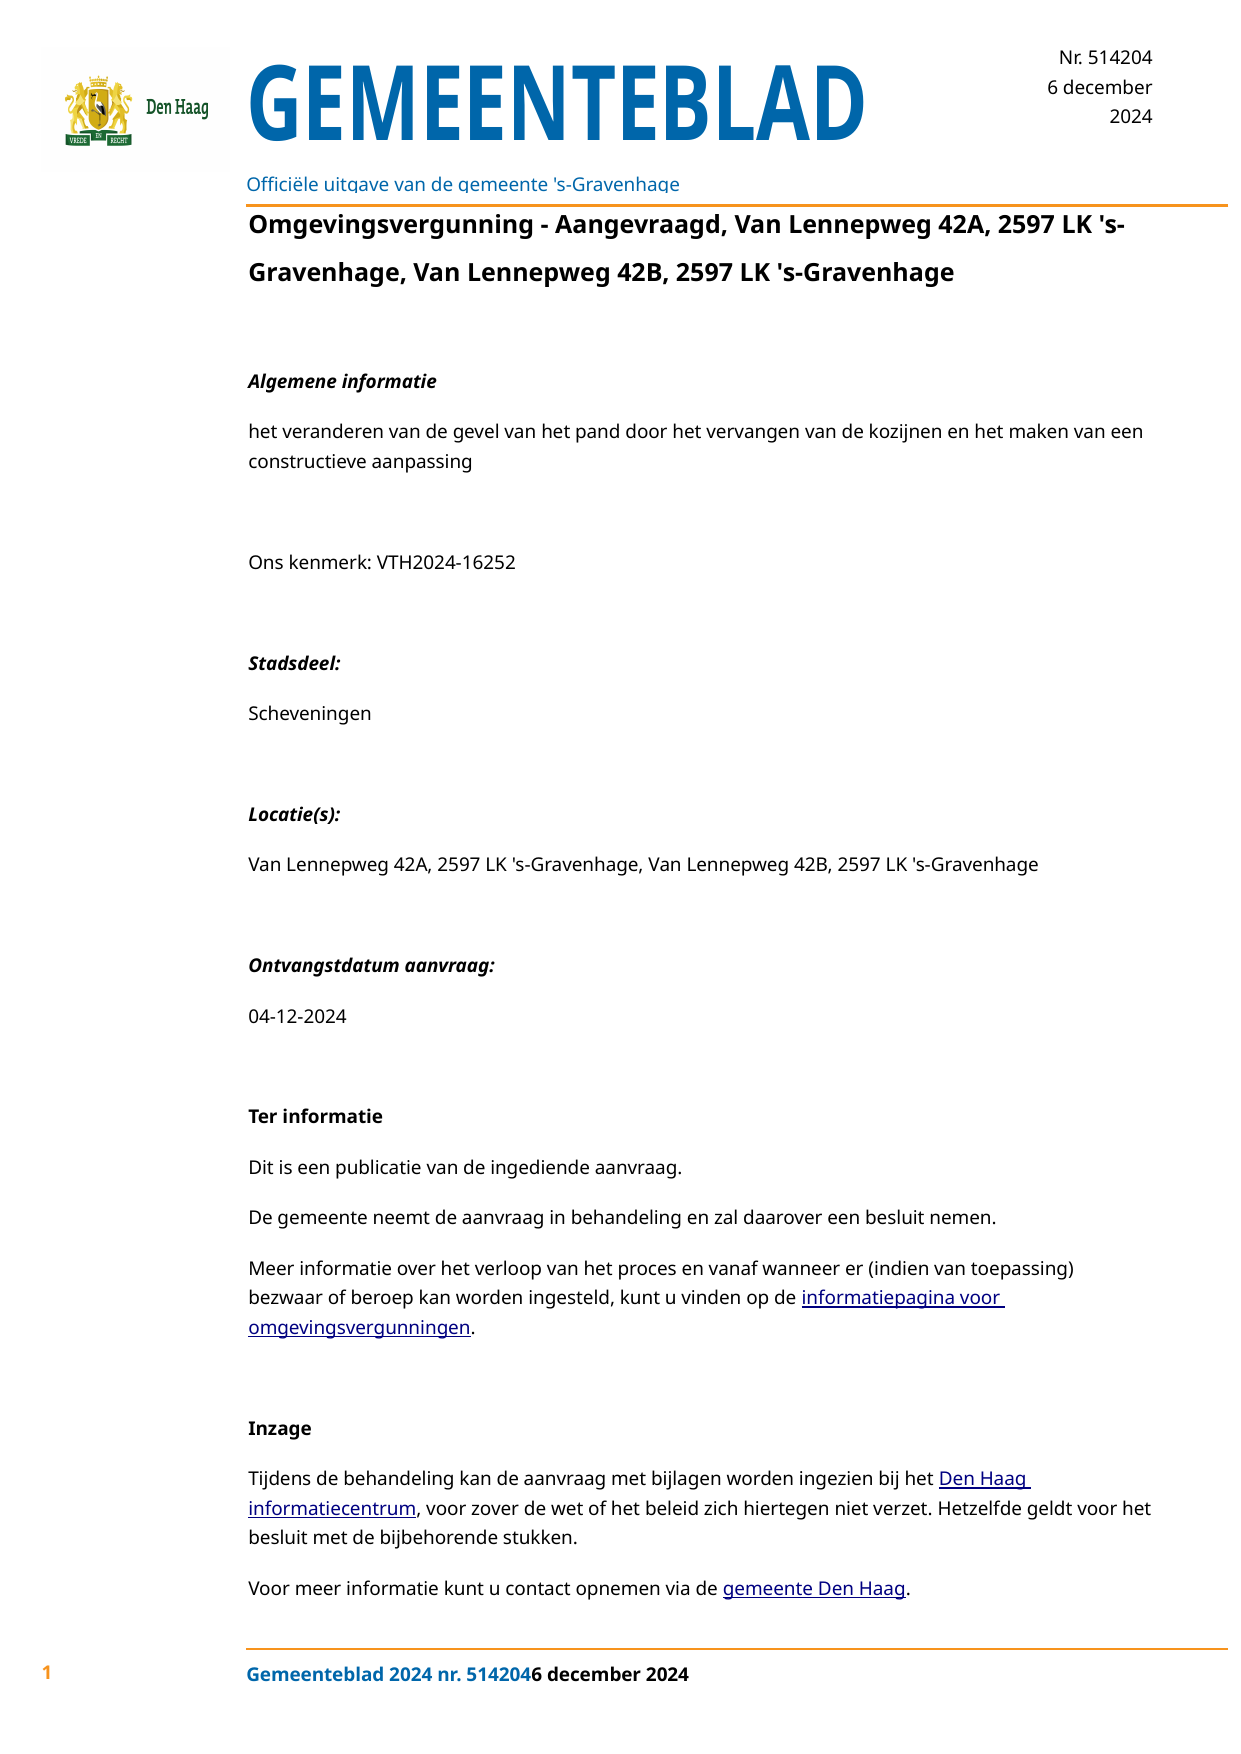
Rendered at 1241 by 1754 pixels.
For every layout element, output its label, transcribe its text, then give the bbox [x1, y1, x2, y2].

text Locatie(s): [248, 801, 1152, 827]
text Scheveningen [248, 700, 1152, 726]
text Van Lennepweg 42A, 2597 LK 's-Gravenhage, Van Lennepweg 42B, 2597 LK 's-Gravenhage [248, 852, 1152, 877]
text het veranderen van de gevel van het pand door het vervangen van de kozijnen en het maken van een constructieve aanpassing [248, 419, 1152, 474]
text Ontvangstdatum aanvraag: [248, 952, 1152, 978]
text Voor meer informatie kunt u contact opnemen via de gemeente Den Haag. [248, 1575, 1152, 1601]
text Tijdens de behandeling kan de aanvraag met bijlagen worden ingezien bij het Den Haag informatiecentrum, voor zover de wet of het beleid zich hiertegen niet verzet. Hetzelfde geldt voor het besluit met de bijbehorende stukken. [248, 1465, 1152, 1550]
text Omgevingsvergunning - Aangevraagd, Van Lennepweg 42A, 2597 LK 's-Gravenhage, Van Lennepweg 42B, 2597 LK 's-Gravenhage [248, 207, 1152, 288]
text Dit is een publicatie van de ingediende aanvraag. [248, 1154, 1152, 1180]
text Algemene informatie [248, 368, 1152, 394]
text Stadsdeel: [248, 650, 1152, 676]
text Ons kenmerk: VTH2024-16252 [248, 549, 1152, 575]
text De gemeente neemt de aanvraag in behandeling en zal daarover een besluit nemen. [248, 1204, 1152, 1230]
text Meer informatie over het verloop van het proces en vanaf wanneer er (indien van toepassing) bezwaar of beroep kan worden ingesteld, kunt u vinden op de informatiepagina voor omgevingsvergunningen. [248, 1255, 1152, 1340]
text Ter informatie [248, 1104, 1152, 1129]
picture [41, 47, 231, 172]
text Inzage [248, 1415, 1152, 1441]
text 04-12-2024 [248, 1003, 1152, 1029]
